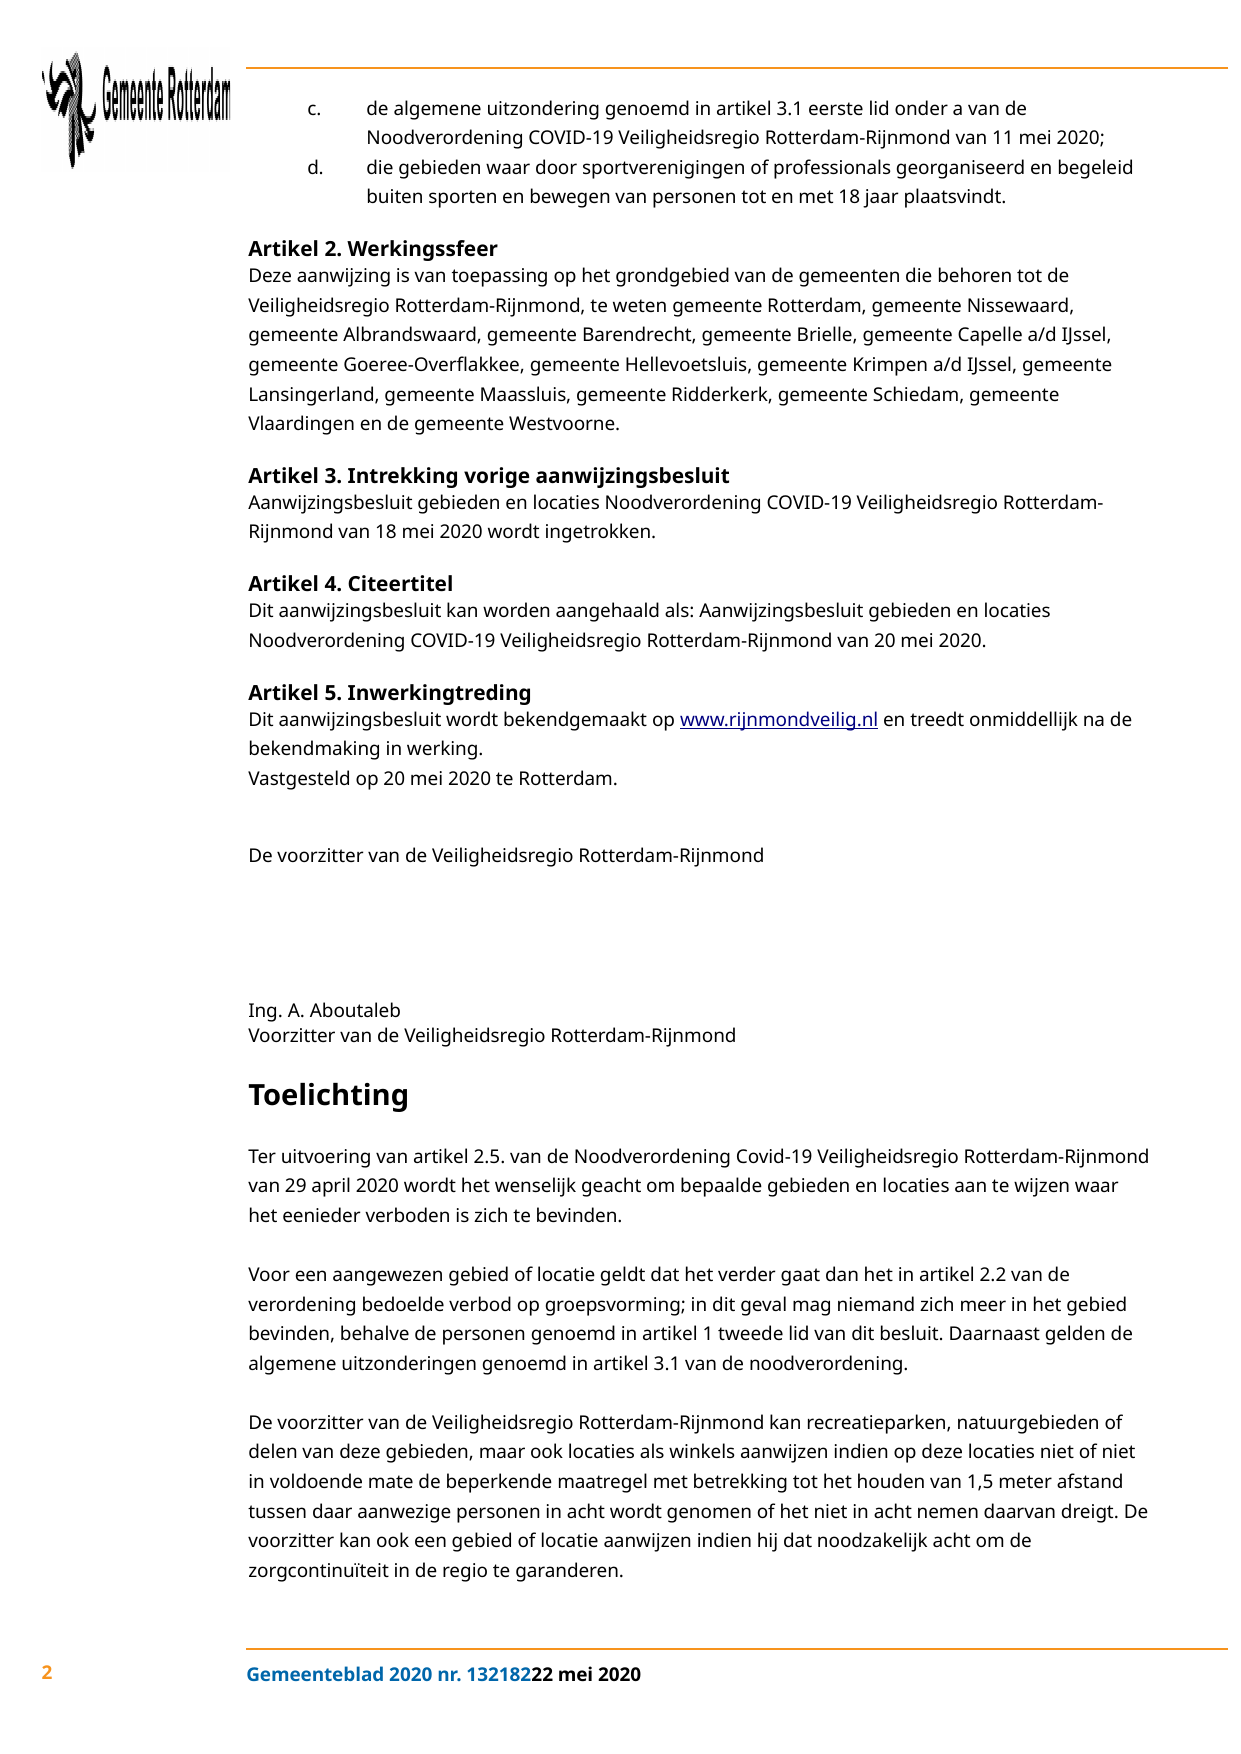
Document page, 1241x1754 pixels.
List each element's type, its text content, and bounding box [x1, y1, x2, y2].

text Lansingerland, gemeente Maassluis, gemeente Ridderkerk, gemeente Schiedam, gemeente Vlaardingen en de gemeente Westvoorne. [248, 381, 1152, 436]
text Artikel 2. Werkingssfeer [248, 234, 1152, 262]
list die gebieden waar door sportverenigingen of professionals georganiseerd en begeleid buiten sporten en bewegen van personen tot en met 18 jaar plaatsvindt. [307, 154, 1152, 209]
text Dit aanwijzingsbesluit wordt bekendgemaakt op www.rijnmondveilig.nl en treedt onmiddellijk na de bekendmaking in werking. [248, 706, 1152, 761]
text Voorzitter van de Veiligheidsregio Rotterdam-Rijnmond [248, 1022, 1152, 1048]
text Voor een aangewezen gebied of locatie geldt dat het verder gaat dan het in artikel 2.2 van de verordening bedoelde verbod op groepsvorming; in dit geval mag niemand zich meer in het gebied bevinden, behalve de personen genoemd in artikel 1 tweede lid van dit besluit. Daarnaast gelden de algemene uitzonderingen genoemd in artikel 3.1 van de noodverordening. [248, 1261, 1152, 1376]
text De voorzitter van de Veiligheidsregio Rotterdam-Rijnmond kan recreatieparken, natuurgebieden of delen van deze gebieden, maar ook locaties als winkels aanwijzen indien op deze locaties niet of niet in voldoende mate de beperkende maatregel met betrekking tot het houden van 1,5 meter afstand tussen daar aanwezige personen in acht wordt genomen of het niet in acht nemen daarvan dreigt. De voorzitter kan ook een gebied of locatie aanwijzen indien hij dat noodzakelijk acht om de zorgcontinuïteit in de regio te garanderen. [248, 1409, 1152, 1583]
text Aanwijzingsbesluit gebieden en locaties Noodverordening COVID-19 Veiligheidsregio Rotterdam-Rijnmond van 18 mei 2020 wordt ingetrokken. [248, 489, 1152, 544]
list de algemene uitzondering genoemd in artikel 3.1 eerste lid onder a van de Noodverordening COVID-19 Veiligheidsregio Rotterdam-Rijnmond van 11 mei 2020; [307, 95, 1152, 150]
text Artikel 5. Inwerkingtreding [248, 678, 1152, 706]
text De voorzitter van de Veiligheidsregio Rotterdam-Rijnmond [248, 842, 1152, 868]
text Ter uitvoering van artikel 2.5. van de Noodverordening Covid-19 Veiligheidsregio Rotterdam-Rijnmond van 29 april 2020 wordt het wenselijk geacht om bepaalde gebieden en locaties aan te wijzen waar het eenieder verboden is zich te bevinden. [248, 1143, 1152, 1228]
text Toelichting [248, 1074, 1152, 1114]
text Artikel 3. Intrekking vorige aanwijzingsbesluit [248, 461, 1152, 489]
text Dit aanwijzingsbesluit kan worden aangehaald als: Aanwijzingsbesluit gebieden en locaties Noodverordening COVID-19 Veiligheidsregio Rotterdam-Rijnmond van 20 mei 2020. [248, 598, 1152, 653]
text Artikel 4. Citeertitel [248, 569, 1152, 598]
text Deze aanwijzing is van toepassing op het grondgebied van de gemeenten die behoren tot de Veiligheidsregio Rotterdam-Rijnmond, te weten gemeente Rotterdam, gemeente Nissewaard, gemeente Albrandswaard, gemeente Barendrecht, gemeente Brielle, gemeente Capelle a/d IJssel, gemeente Goeree-Overflakkee, gemeente Hellevoetsluis, gemeente Krimpen a/d IJssel, gemeente [248, 262, 1152, 377]
text Vastgesteld op 20 mei 2020 te Rotterdam. [248, 765, 1152, 791]
picture [41, 47, 231, 172]
text Ing. A. Aboutaleb [248, 997, 1152, 1022]
